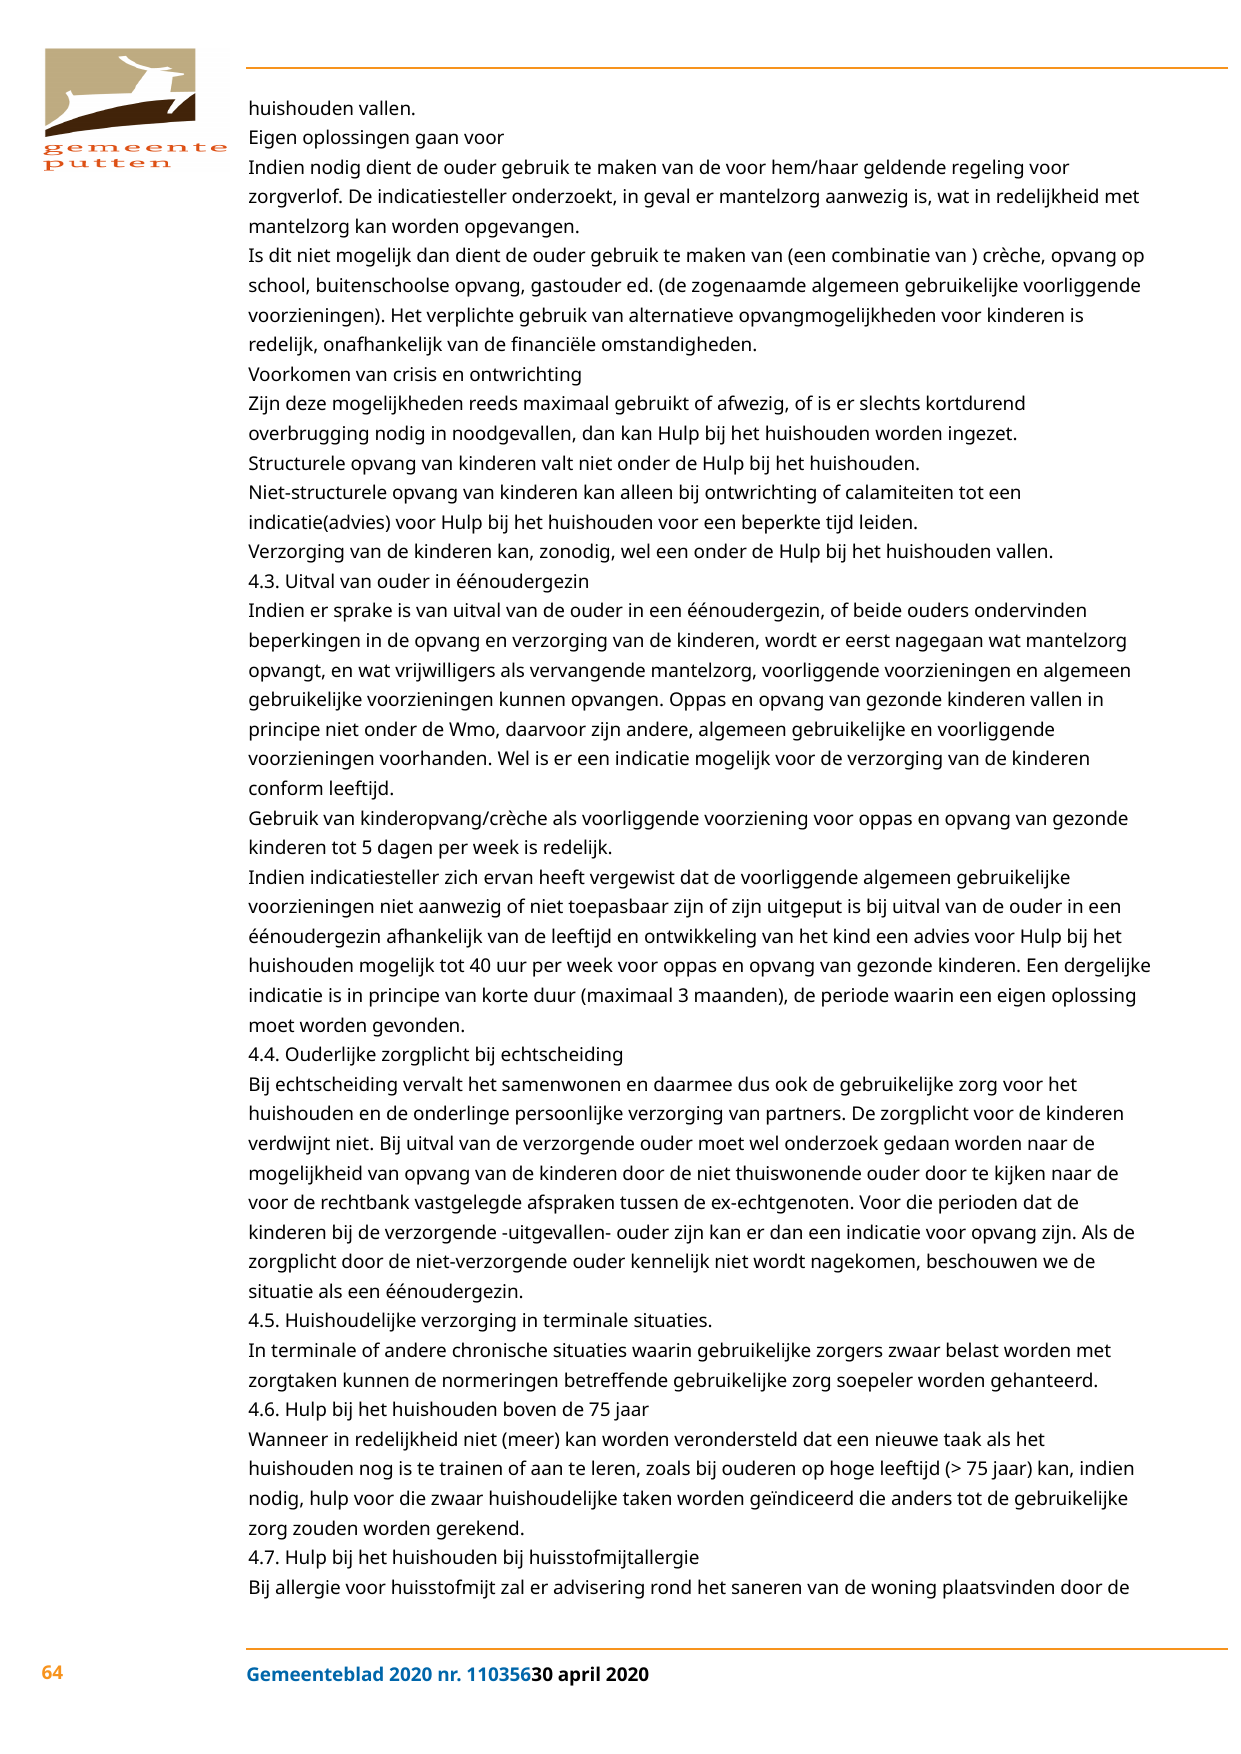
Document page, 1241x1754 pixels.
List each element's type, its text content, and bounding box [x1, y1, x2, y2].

text Eigen oplossingen gaan voor [248, 124, 1152, 150]
text 4.7. Hulp bij het huishouden bij huisstofmijtallergie [248, 1544, 1152, 1570]
text Structurele opvang van kinderen valt niet onder de Hulp bij het huishouden. [248, 450, 1152, 476]
text Wanneer in redelijkheid niet (meer) kan worden verondersteld dat een nieuwe taak als het huishouden nog is te trainen of aan te leren, zoals bij ouderen op hoge leeftijd (> 75 jaar) kan, indien nodig, hulp voor die zwaar huishoudelijke taken worden geïndiceerd die anders tot de gebruikelijke zorg zouden worden gerekend. [248, 1426, 1152, 1541]
text Verzorging van de kinderen kan, zonodig, wel een onder de Hulp bij het huishouden vallen. [248, 538, 1152, 564]
text In terminale of andere chronische situaties waarin gebruikelijke zorgers zwaar belast worden met zorgtaken kunnen de normeringen betreffende gebruikelijke zorg soepeler worden gehanteerd. [248, 1337, 1152, 1393]
text Bij allergie voor huisstofmijt zal er advisering rond het saneren van de woning plaatsvinden door de [248, 1574, 1152, 1600]
text Gebruik van kinderopvang/crèche als voorliggende voorziening voor oppas en opvang van gezonde kinderen tot 5 dagen per week is redelijk. [248, 805, 1152, 860]
text Bij echtscheiding vervalt het samenwonen en daarmee dus ook de gebruikelijke zorg voor het huishouden en de onderlinge persoonlijke verzorging van partners. De zorgplicht voor de kinderen verdwijnt niet. Bij uitval van de verzorgende ouder moet wel onderzoek gedaan worden naar de mogelijkheid van opvang van de kinderen door de niet thuiswonende ouder door te kijken naar de voor de rechtbank vastgelegde afspraken tussen de ex-echtgenoten. Voor die perioden dat de kinderen bij de verzorgende -uitgevallen- ouder zijn kan er dan een indicatie voor opvang zijn. Als de zorgplicht door de niet-verzorgende ouder kennelijk niet wordt nagekomen, beschouwen we de situatie als een éénoudergezin. [248, 1071, 1152, 1304]
text Zijn deze mogelijkheden reeds maximaal gebruikt of afwezig, of is er slechts kortdurend overbrugging nodig in noodgevallen, dan kan Hulp bij het huishouden worden ingezet. [248, 391, 1152, 446]
text Indien er sprake is van uitval van de ouder in een éénoudergezin, of beide ouders ondervinden beperkingen in de opvang en verzorging van de kinderen, wordt er eerst nagegaan wat mantelzorg opvangt, en wat vrijwilligers als vervangende mantelzorg, voorliggende voorzieningen en algemeen gebruikelijke voorzieningen kunnen opvangen. Oppas en opvang van gezonde kinderen vallen in principe niet onder de Wmo, daarvoor zijn andere, algemeen gebruikelijke en voorliggende voorzieningen voorhanden. Wel is er een indicatie mogelijk voor de verzorging van de kinderen conform leeftijd. [248, 598, 1152, 801]
text Indien nodig dient de ouder gebruik te maken van de voor hem/haar geldende regeling voor zorgverlof. De indicatiesteller onderzoekt, in geval er mantelzorg aanwezig is, wat in redelijkheid met mantelzorg kan worden opgevangen. [248, 154, 1152, 239]
text Is dit niet mogelijk dan dient de ouder gebruik te maken van (een combinatie van ) crèche, opvang op school, buitenschoolse opvang, gastouder ed. (de zogenaamde algemeen gebruikelijke voorliggende voorzieningen). Het verplichte gebruik van alternatieve opvangmogelijkheden voor kinderen is redelijk, onafhankelijk van de financiële omstandigheden. [248, 243, 1152, 357]
text Indien indicatiesteller zich ervan heeft vergewist dat de voorliggende algemeen gebruikelijke voorzieningen niet aanwezig of niet toepasbaar zijn of zijn uitgeput is bij uitval van de ouder in een éénoudergezin afhankelijk van de leeftijd en ontwikkeling van het kind een advies voor Hulp bij het huishouden mogelijk tot 40 uur per week voor oppas en opvang van gezonde kinderen. Een dergelijke indicatie is in principe van korte duur (maximaal 3 maanden), de periode waarin een eigen oplossing moet worden gevonden. [248, 864, 1152, 1038]
text huishouden vallen. [248, 95, 1152, 121]
text 4.5. Huishoudelijke verzorging in terminale situaties. [248, 1308, 1152, 1333]
text 4.6. Hulp bij het huishouden boven de 75 jaar [248, 1396, 1152, 1422]
text 4.4. Ouderlijke zorgplicht bij echtscheiding [248, 1041, 1152, 1067]
text Voorkomen van crisis en ontwrichting [248, 361, 1152, 387]
picture [41, 47, 231, 172]
text 4.3. Uitval van ouder in éénoudergezin [248, 568, 1152, 594]
text Niet-structurele opvang van kinderen kan alleen bij ontwrichting of calamiteiten tot een indicatie(advies) voor Hulp bij het huishouden voor een beperkte tijd leiden. [248, 479, 1152, 535]
